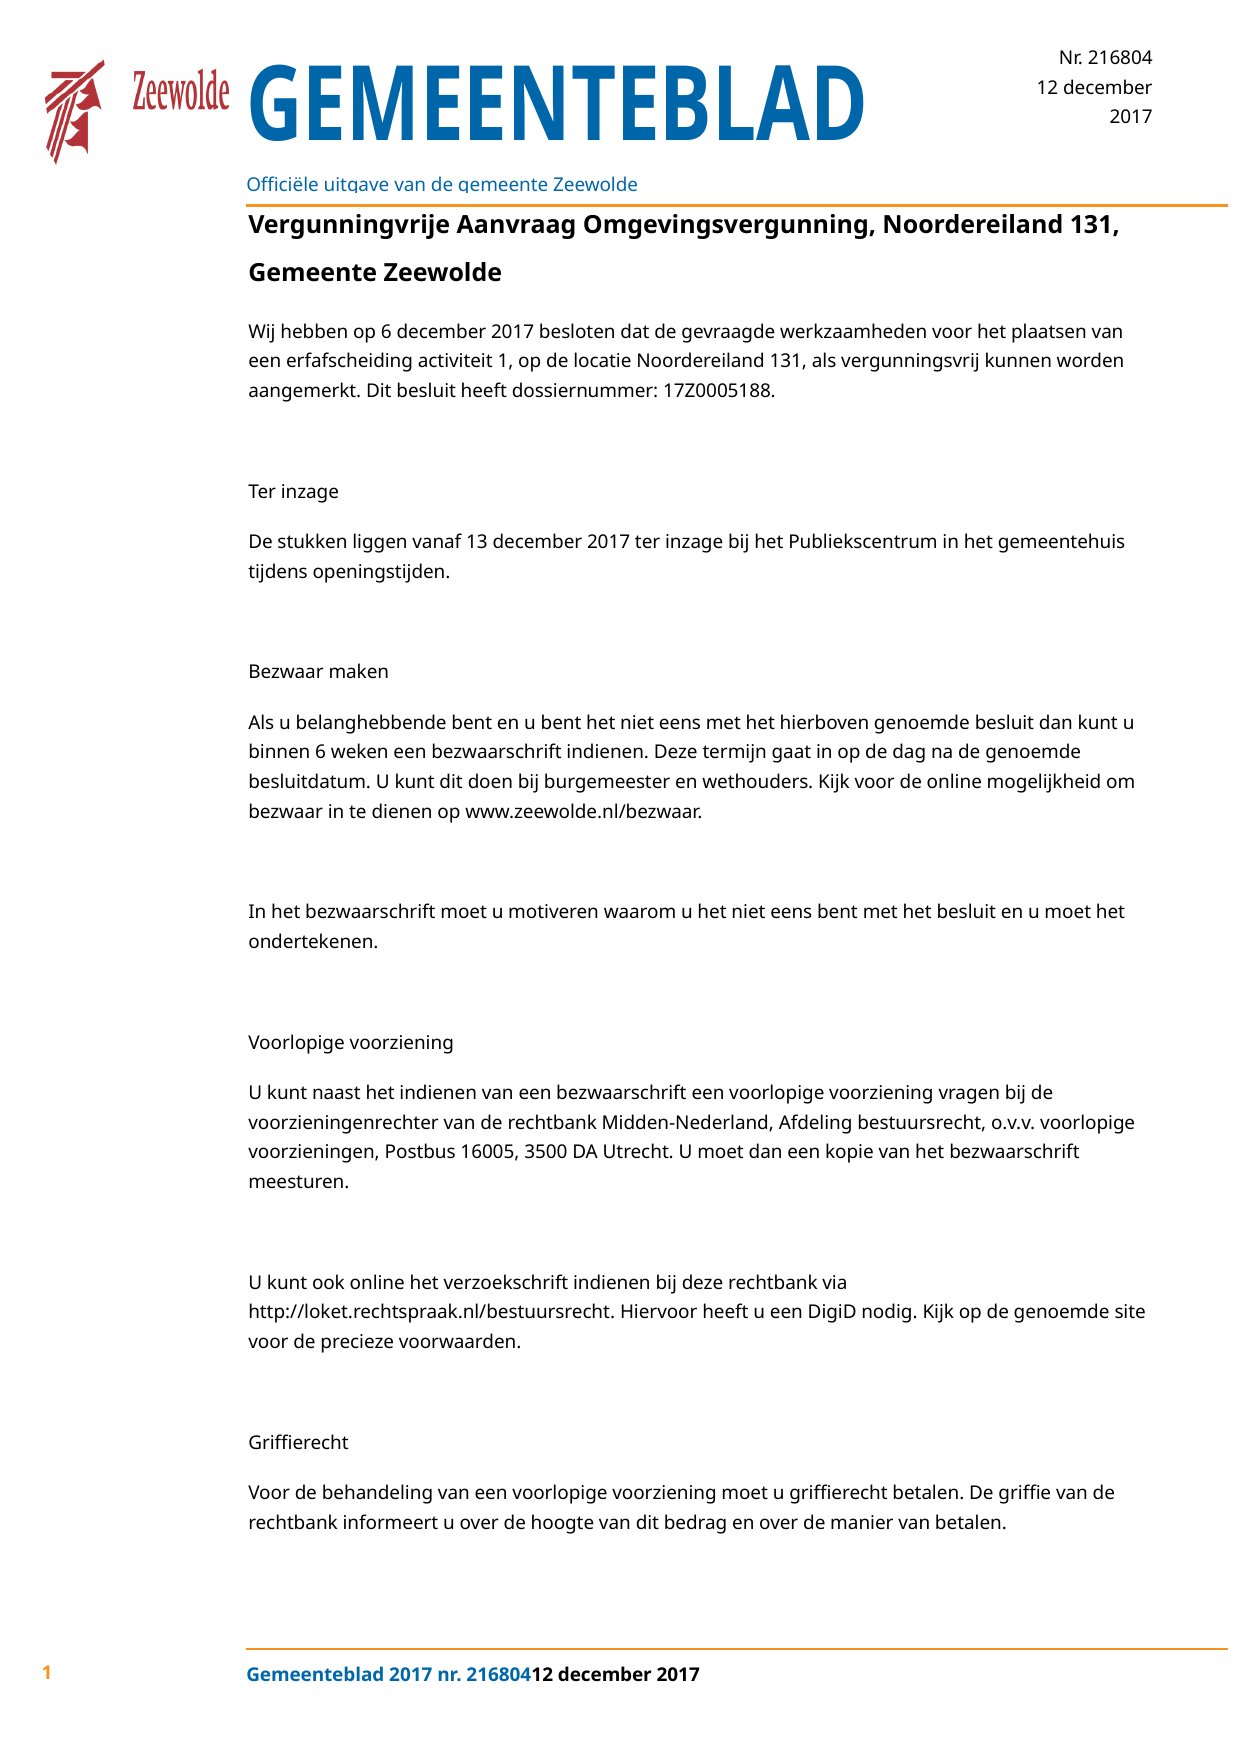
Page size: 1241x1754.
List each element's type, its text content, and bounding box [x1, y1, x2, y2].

text De stukken liggen vanaf 13 december 2017 ter inzage bij het Publiekscentrum in het gemeentehuis tijdens openingstijden. [248, 528, 1152, 584]
text Vergunningvrije Aanvraag Omgevingsvergunning, Noordereiland 131, Gemeente Zeewolde [248, 207, 1152, 288]
text Als u belanghebbende bent en u bent het niet eens met het hierboven genoemde besluit dan kunt u binnen 6 weken een bezwaarschrift indienen. Deze termijn gaat in op de dag na de genoemde besluitdatum. U kunt dit doen bij burgemeester en wethouders. Kijk voor de online mogelijkheid om bezwaar in te dienen op www.zeewolde.nl/bezwaar. [248, 709, 1152, 824]
text Wij hebben op 6 december 2017 besloten dat de gevraagde werkzaamheden voor het plaatsen van een erfafscheiding activiteit 1, op de locatie Noordereiland 131, als vergunningsvrij kunnen worden aangemerkt. Dit besluit heeft dossiernummer: 17Z0005188. [248, 318, 1152, 403]
text Ter inzage [248, 478, 1152, 504]
text Griffierecht [248, 1429, 1152, 1455]
text In het bezwaarschrift moet u motiveren waarom u het niet eens bent met het besluit en u moet het ondertekenen. [248, 899, 1152, 954]
text U kunt naast het indienen van een bezwaarschrift een voorlopige voorziening vragen bij de voorzieningenrechter van de rechtbank Midden-Nederland, Afdeling bestuursrecht, o.v.v. voorlopige voorzieningen, Postbus 16005, 3500 DA Utrecht. U moet dan een kopie van het bezwaarschrift meesturen. [248, 1079, 1152, 1194]
picture [41, 47, 231, 172]
text Voor de behandeling van een voorlopige voorziening moet u griffierecht betalen. De griffie van de rechtbank informeert u over de hoogte van dit bedrag en over de manier van betalen. [248, 1479, 1152, 1535]
text Voorlopige voorziening [248, 1029, 1152, 1055]
text U kunt ook online het verzoekschrift indienen bij deze rechtbank via http://loket.rechtspraak.nl/bestuursrecht. Hiervoor heeft u een DigiD nodig. Kijk op de genoemde site voor de precieze voorwaarden. [248, 1269, 1152, 1354]
text Bezwaar maken [248, 659, 1152, 684]
